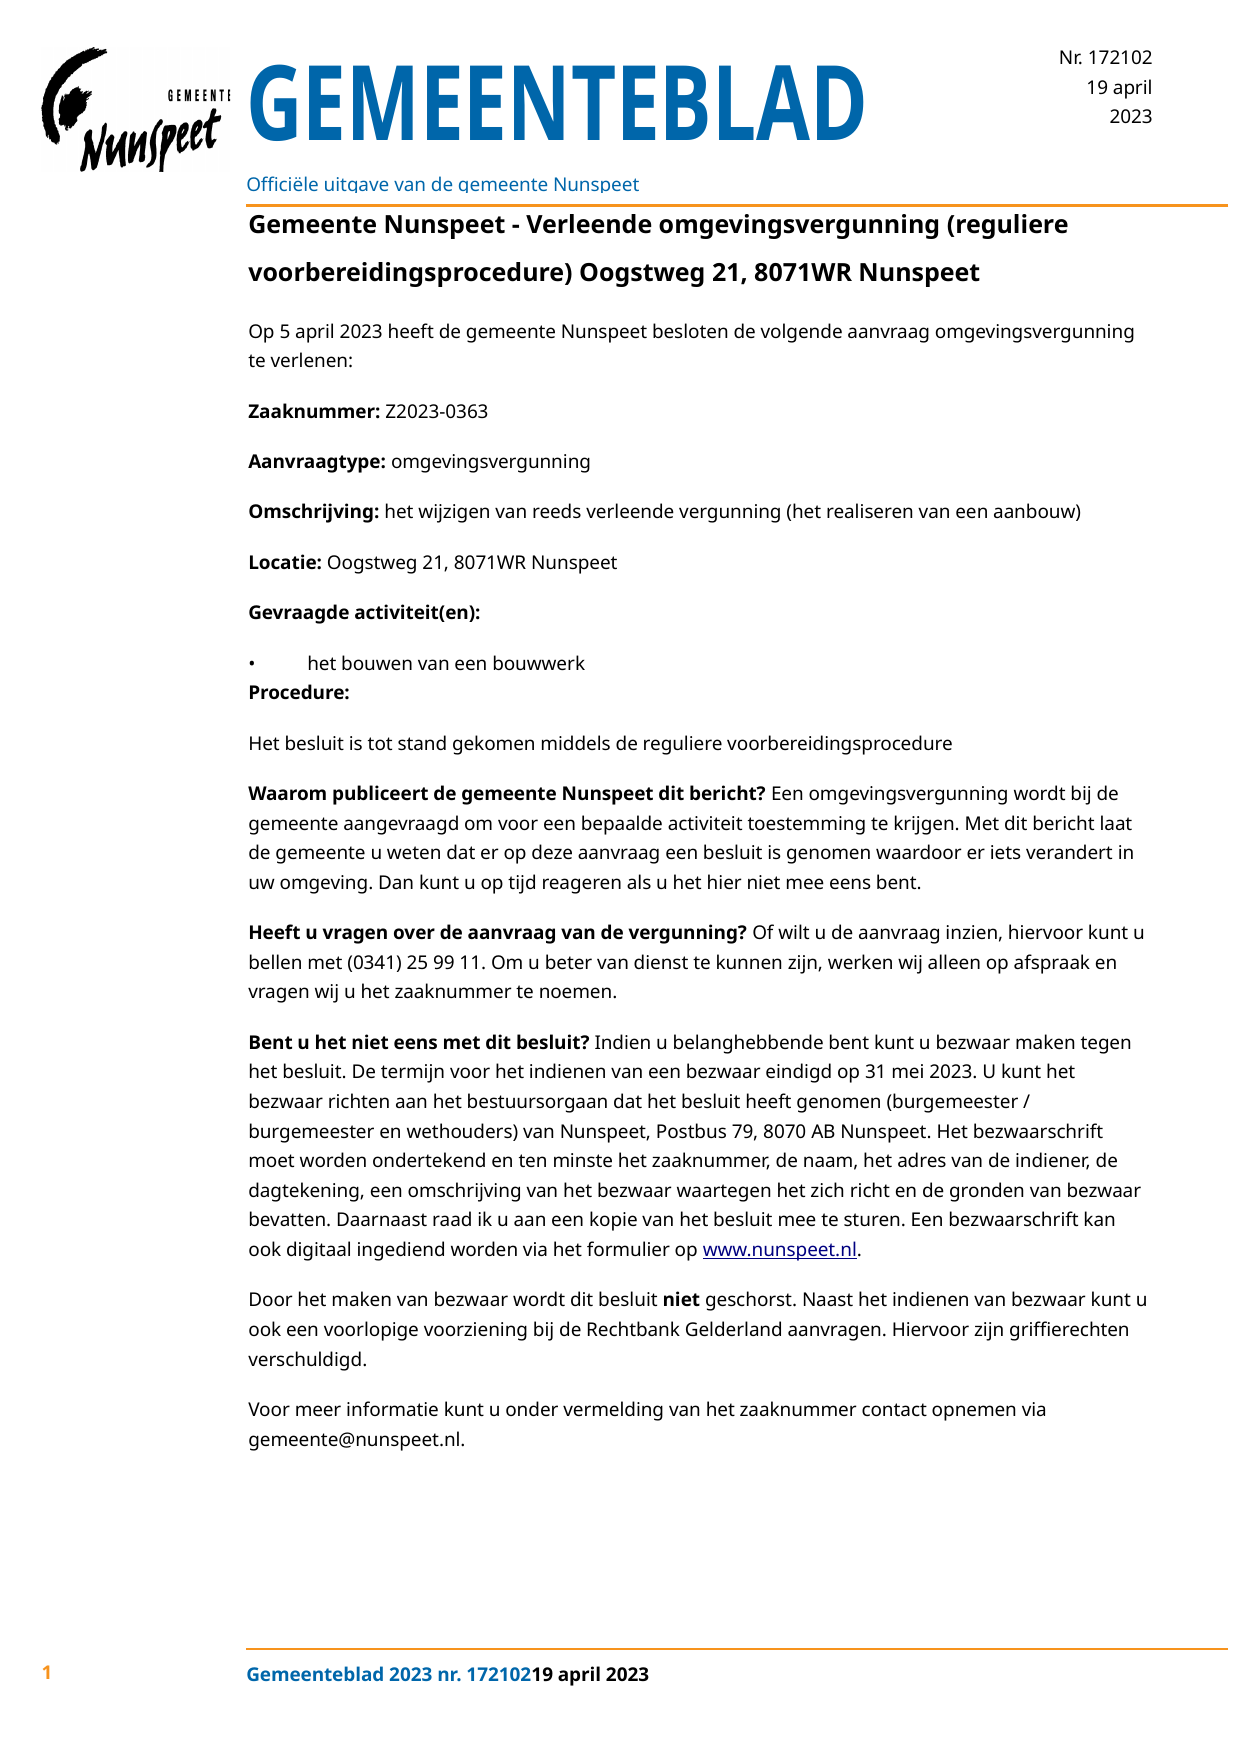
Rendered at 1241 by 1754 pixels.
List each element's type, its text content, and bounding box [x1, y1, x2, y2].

picture [41, 47, 231, 172]
text Zaaknummer: Z2023-0363 [248, 398, 1152, 424]
text Gevraagde activiteit(en): [248, 599, 1152, 625]
text Op 5 april 2023 heeft de gemeente Nunspeet besloten de volgende aanvraag omgevingsvergunning te verlenen: [248, 318, 1152, 373]
text Aanvraagtype: omgevingsvergunning [248, 448, 1152, 474]
text Bent u het niet eens met dit besluit? Indien u belanghebbende bent kunt u bezwaar maken tegen het besluit. De termijn voor het indienen van een bezwaar eindigd op 31 mei 2023. U kunt het bezwaar richten aan het bestuursorgaan dat het besluit heeft genomen (burgemeester / burgemeester en wethouders) van Nunspeet, Postbus 79, 8070 AB Nunspeet. Het bezwaarschrift moet worden ondertekend en ten minste het zaaknummer, de naam, het adres van de indiener, de dagtekening, een omschrijving van het bezwaar waartegen het zich richt en de gronden van bezwaar bevatten. Daarnaast raad ik u aan een kopie van het besluit mee te sturen. Een bezwaarschrift kan ook digitaal ingediend worden via het formulier op www.nunspeet.nl. [248, 1029, 1152, 1262]
text Omschrijving: het wijzigen van reeds verleende vergunning (het realiseren van een aanbouw) [248, 499, 1152, 524]
text Voor meer informatie kunt u onder vermelding van het zaaknummer contact opnemen via gemeente@nunspeet.nl. [248, 1396, 1152, 1452]
text Procedure: [248, 679, 1152, 705]
text Waarom publiceert de gemeente Nunspeet dit bericht? Een omgevingsvergunning wordt bij de gemeente aangevraagd om voor een bepaalde activiteit toestemming te krijgen. Met dit bericht laat de gemeente u weten dat er op deze aanvraag een besluit is genomen waardoor er iets verandert in uw omgeving. Dan kunt u op tijd reageren als u het hier niet mee eens bent. [248, 780, 1152, 895]
text Locatie: Oogstweg 21, 8071WR Nunspeet [248, 549, 1152, 575]
text Door het maken van bezwaar wordt dit besluit niet geschorst. Naast het indienen van bezwaar kunt u ook een voorlopige voorziening bij de Rechtbank Gelderland aanvragen. Hiervoor zijn griffierechten verschuldigd. [248, 1287, 1152, 1372]
text Het besluit is tot stand gekomen middels de reguliere voorbereidingsprocedure [248, 730, 1152, 756]
list het bouwen van een bouwwerk [248, 650, 1152, 676]
text Heeft u vragen over de aanvraag van de vergunning? Of wilt u de aanvraag inzien, hiervoor kunt u bellen met (0341) 25 99 11. Om u beter van dienst te kunnen zijn, werken wij alleen op afspraak en vragen wij u het zaaknummer te noemen. [248, 919, 1152, 1004]
text Gemeente Nunspeet - Verleende omgevingsvergunning (reguliere voorbereidingsprocedure) Oogstweg 21, 8071WR Nunspeet [248, 207, 1152, 288]
